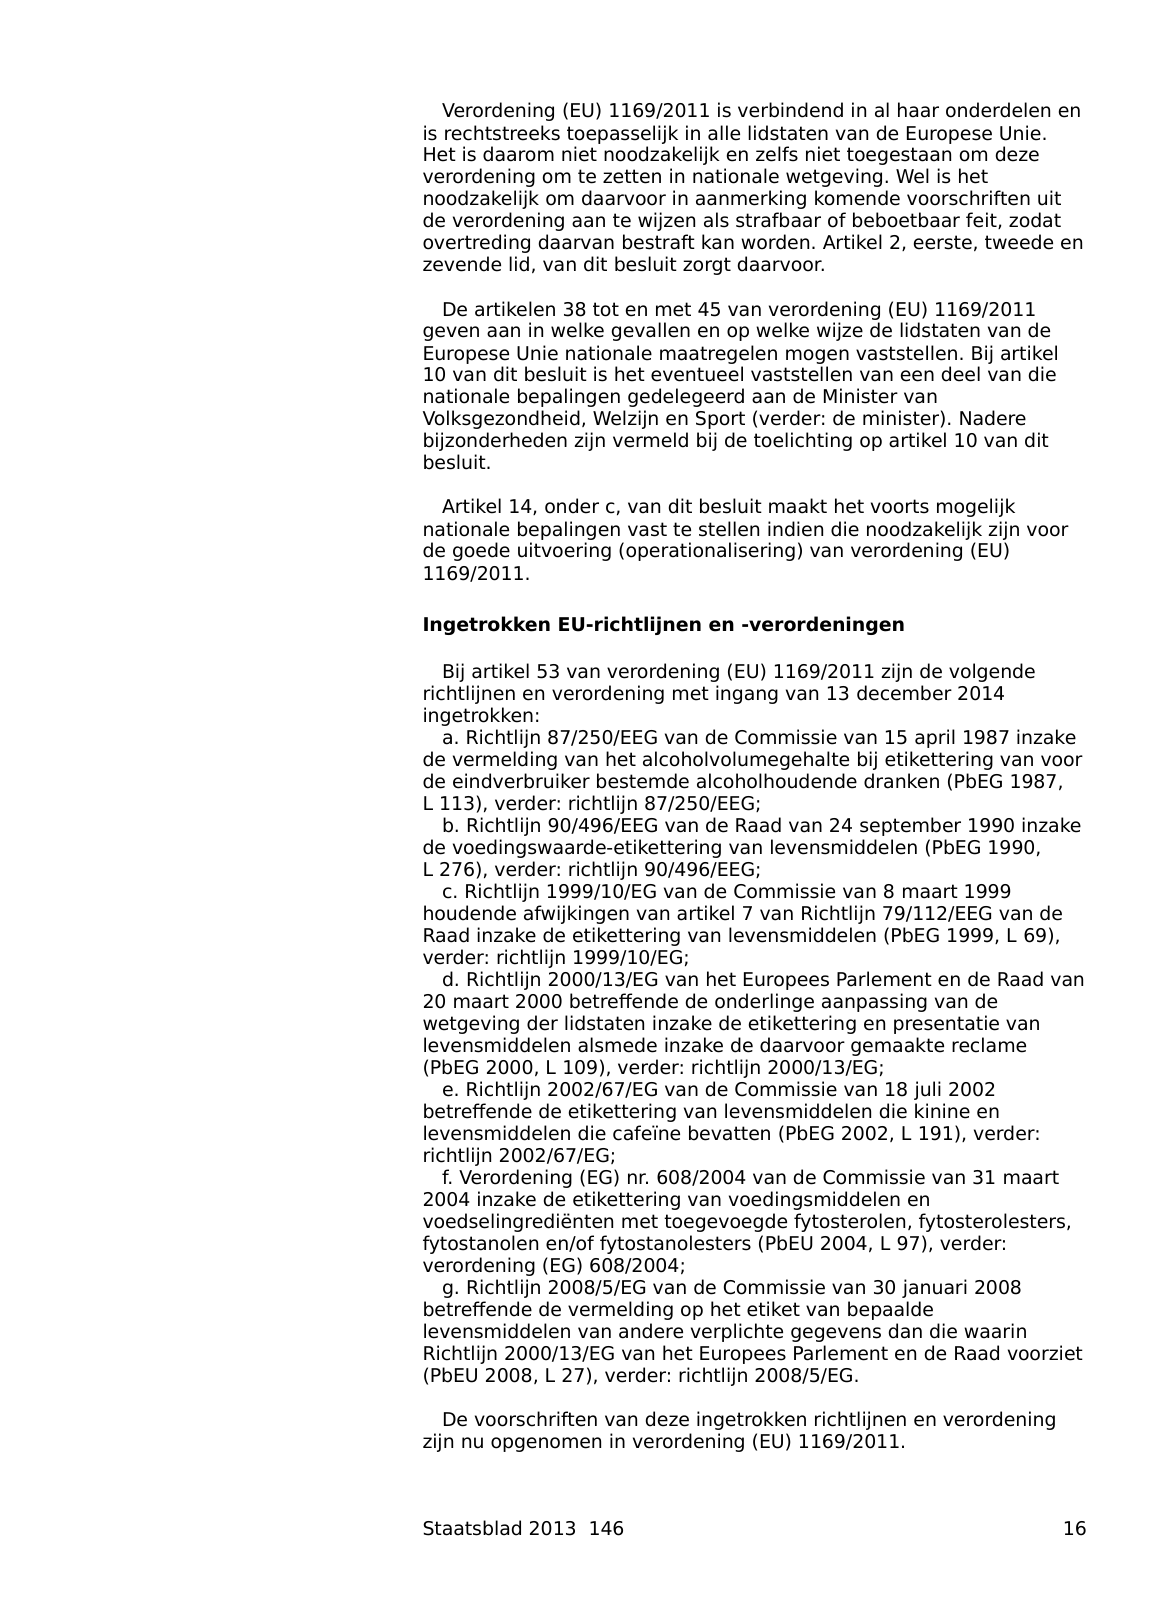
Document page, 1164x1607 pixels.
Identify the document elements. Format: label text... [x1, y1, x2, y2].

subtitle Ingetrokken EU-richtlijnen en -verordeningen [422, 614, 1087, 636]
text Bij artikel 53 van verordening (EU) 1169/2011 zijn de volgende richtlijnen en verordening met ingang van 13 december 2014 ingetrokken: [422, 661, 1087, 727]
text c. Richtlijn 1999/10/EG van de Commissie van 8 maart 1999 houdende afwijkingen van artikel 7 van Richtlijn 79/112/EEG van de Raad inzake de etikettering van levensmiddelen (PbEG 1999, L 69), verder: richtlijn 1999/10/EG; [422, 881, 1087, 969]
text Artikel 14, onder c, van dit besluit maakt het voorts mogelijk nationale bepalingen vast te stellen indien die noodzakelijk zijn voor de goede uitvoering (operationalisering) van verordening (EU) 1169/2011. [422, 496, 1087, 584]
text e. Richtlijn 2002/67/EG van de Commissie van 18 juli 2002 betreffende de etikettering van levensmiddelen die kinine en levensmiddelen die cafeïne bevatten (PbEG 2002, L 191), verder: richtlijn 2002/67/EG; [422, 1079, 1087, 1167]
text De voorschriften van deze ingetrokken richtlijnen en verordening zijn nu opgenomen in verordening (EU) 1169/2011. [422, 1409, 1087, 1453]
text a. Richtlijn 87/250/EEG van de Commissie van 15 april 1987 inzake de vermelding van het alcoholvolumegehalte bij etikettering van voor de eindverbruiker bestemde alcoholhoudende dranken (PbEG 1987, L 113), verder: richtlijn 87/250/EEG; [422, 727, 1087, 815]
text d. Richtlijn 2000/13/EG van het Europees Parlement en de Raad van 20 maart 2000 betreffende de onderlinge aanpassing van de wetgeving der lidstaten inzake de etikettering en presentatie van levensmiddelen alsmede inzake de daarvoor gemaakte reclame (PbEG 2000, L 109), verder: richtlijn 2000/13/EG; [422, 969, 1087, 1079]
text De artikelen 38 tot en met 45 van verordening (EU) 1169/2011 geven aan in welke gevallen en op welke wijze de lidstaten van de Europese Unie nationale maatregelen mogen vaststellen. Bij artikel 10 van dit besluit is het eventueel vaststellen van een deel van die nationale bepalingen gedelegeerd aan de Minister van Volksgezondheid, Welzijn en Sport (verder: de minister). Nadere bijzonderheden zijn vermeld bij de toelichting op artikel 10 van dit besluit. [422, 298, 1087, 474]
text g. Richtlijn 2008/5/EG van de Commissie van 30 januari 2008 betreffende de vermelding op het etiket van bepaalde levensmiddelen van andere verplichte gegevens dan die waarin Richtlijn 2000/13/EG van het Europees Parlement en de Raad voorziet (PbEU 2008, L 27), verder: richtlijn 2008/5/EG. [422, 1277, 1087, 1387]
text Verordening (EU) 1169/2011 is verbindend in al haar onderdelen en is rechtstreeks toepasselijk in alle lidstaten van de Europese Unie. Het is daarom niet noodzakelijk en zelfs niet toegestaan om deze verordening om te zetten in nationale wetgeving. Wel is het noodzakelijk om daarvoor in aanmerking komende voorschriften uit de verordening aan te wijzen als strafbaar of beboetbaar feit, zodat overtreding daarvan bestraft kan worden. Artikel 2, eerste, tweede en zevende lid, van dit besluit zorgt daarvoor. [422, 100, 1087, 276]
text b. Richtlijn 90/496/EEG van de Raad van 24 september 1990 inzake de voedingswaarde-etikettering van levensmiddelen (PbEG 1990, L 276), verder: richtlijn 90/496/EEG; [422, 815, 1087, 881]
text f. Verordening (EG) nr. 608/2004 van de Commissie van 31 maart 2004 inzake de etikettering van voedingsmiddelen en voedselingrediënten met toegevoegde fytosterolen, fytosterolesters, fytostanolen en/of fytostanolesters (PbEU 2004, L 97), verder: verordening (EG) 608/2004; [422, 1167, 1087, 1277]
